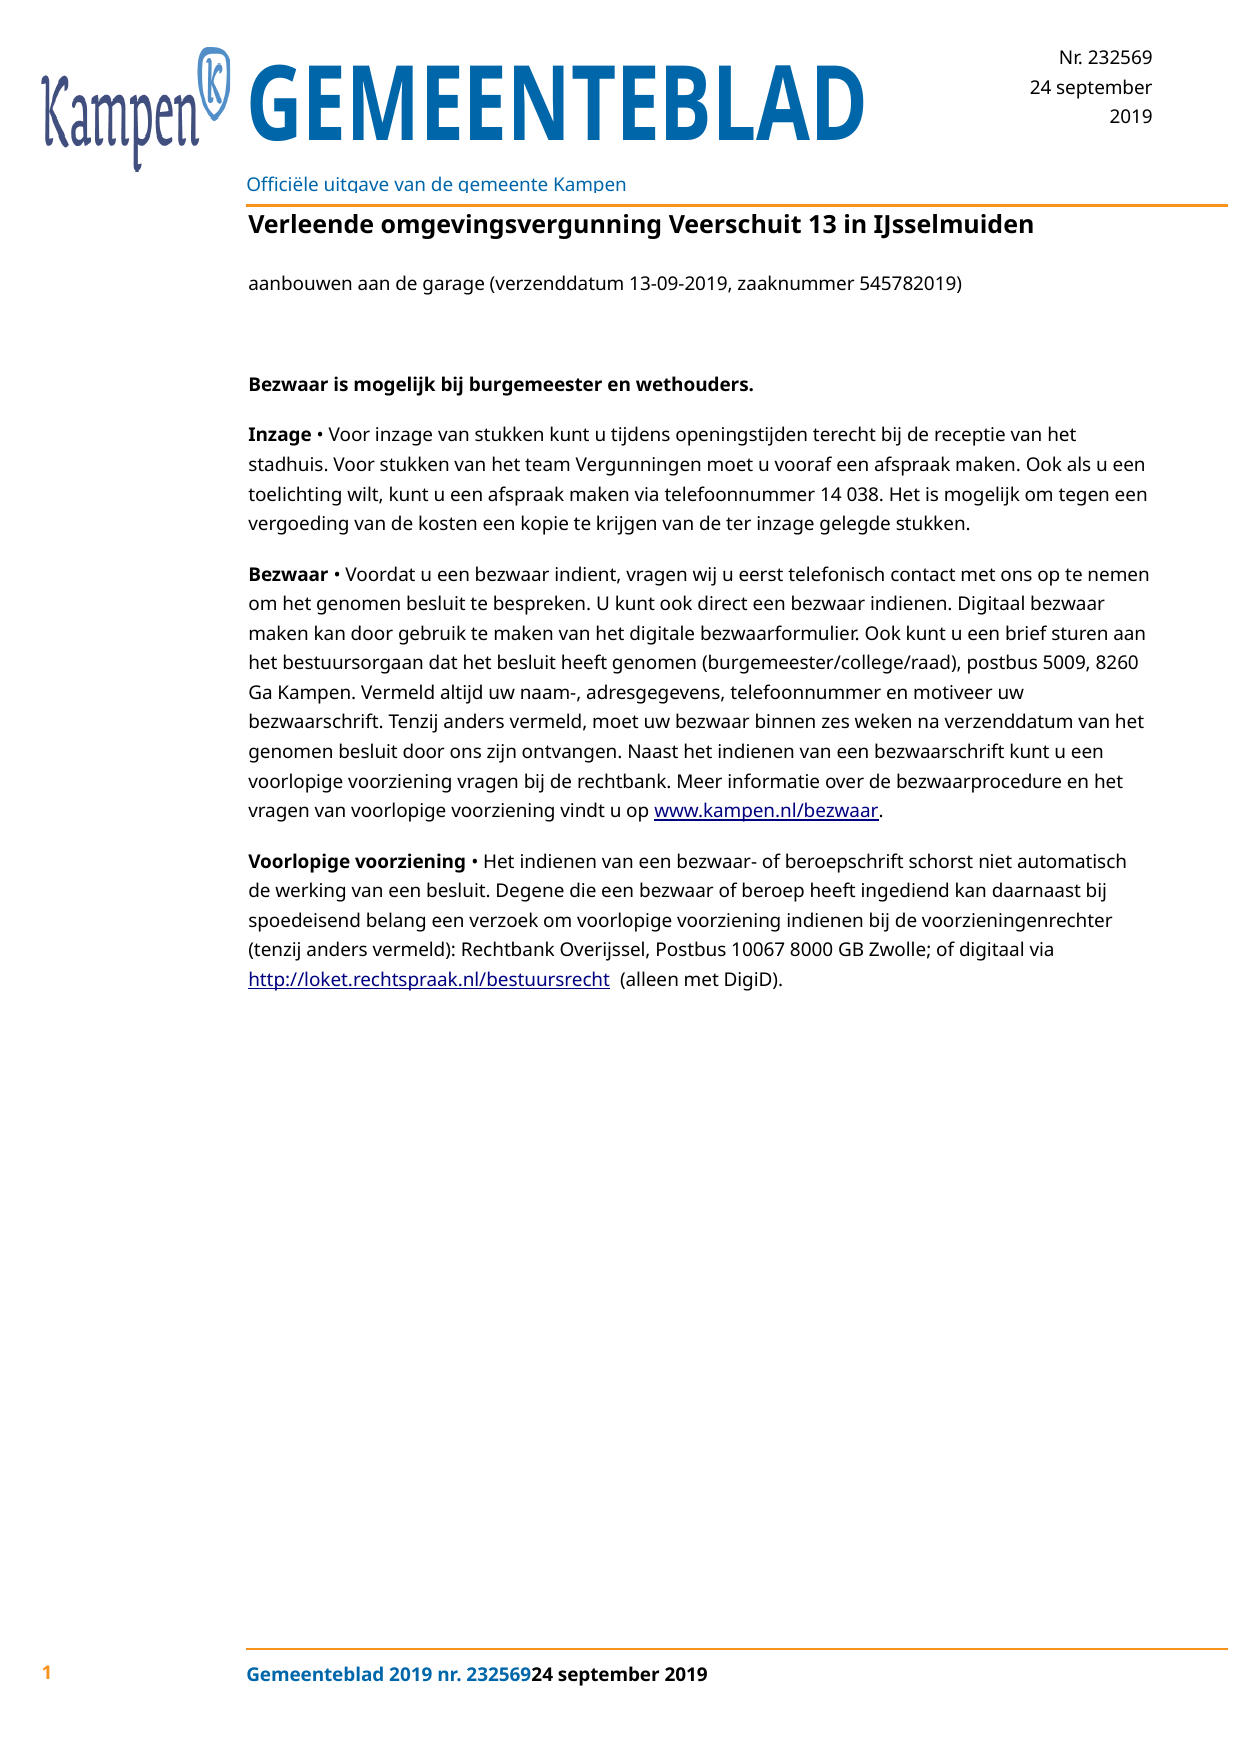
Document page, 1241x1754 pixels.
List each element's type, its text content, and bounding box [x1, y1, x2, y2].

text Verleende omgevingsvergunning Veerschuit 13 in IJsselmuiden [248, 207, 1152, 241]
text Voorlopige voorziening • Het indienen van een bezwaar- of beroepschrift schorst niet automatisch de werking van een besluit. Degene die een bezwaar of beroep heeft ingediend kan daarnaast bij spoedeisend belang een verzoek om voorlopige voorziening indienen bij de voorzieningenrechter (tenzij anders vermeld): Rechtbank Overijssel, Postbus 10067 8000 GB Zwolle; of digitaal via http://loket.rechtspraak.nl/bestuursrecht (alleen met DigiD). [248, 848, 1152, 992]
text aanbouwen aan de garage (verzenddatum 13-09-2019, zaaknummer 545782019) [248, 270, 1152, 296]
text Bezwaar • Voordat u een bezwaar indient, vragen wij u eerst telefonisch contact met ons op te nemen om het genomen besluit te bespreken. U kunt ook direct een bezwaar indienen. Digitaal bezwaar maken kan door gebruik te maken van het digitale bezwaarformulier. Ook kunt u een brief sturen aan het bestuursorgaan dat het besluit heeft genomen (burgemeester/college/raad), postbus 5009, 8260 Ga Kampen. Vermeld altijd uw naam-, adresgegevens, telefoonnummer en motiveer uw bezwaarschrift. Tenzij anders vermeld, moet uw bezwaar binnen zes weken na verzenddatum van het genomen besluit door ons zijn ontvangen. Naast het indienen van een bezwaarschrift kunt u een voorlopige voorziening vragen bij de rechtbank. Meer informatie over de bezwaarprocedure en het vragen van voorlopige voorziening vindt u op www.kampen.nl/bezwaar. [248, 561, 1152, 823]
text Inzage • Voor inzage van stukken kunt u tijdens openingstijden terecht bij de receptie van het stadhuis. Voor stukken van het team Vergunningen moet u vooraf een afspraak maken. Ook als u een toelichting wilt, kunt u een afspraak maken via telefoonnummer 14 038. Het is mogelijk om tegen een vergoeding van de kosten een kopie te krijgen van de ter inzage gelegde stukken. [248, 422, 1152, 536]
picture [41, 47, 231, 172]
text Bezwaar is mogelijk bij burgemeester en wethouders. [248, 371, 1152, 397]
